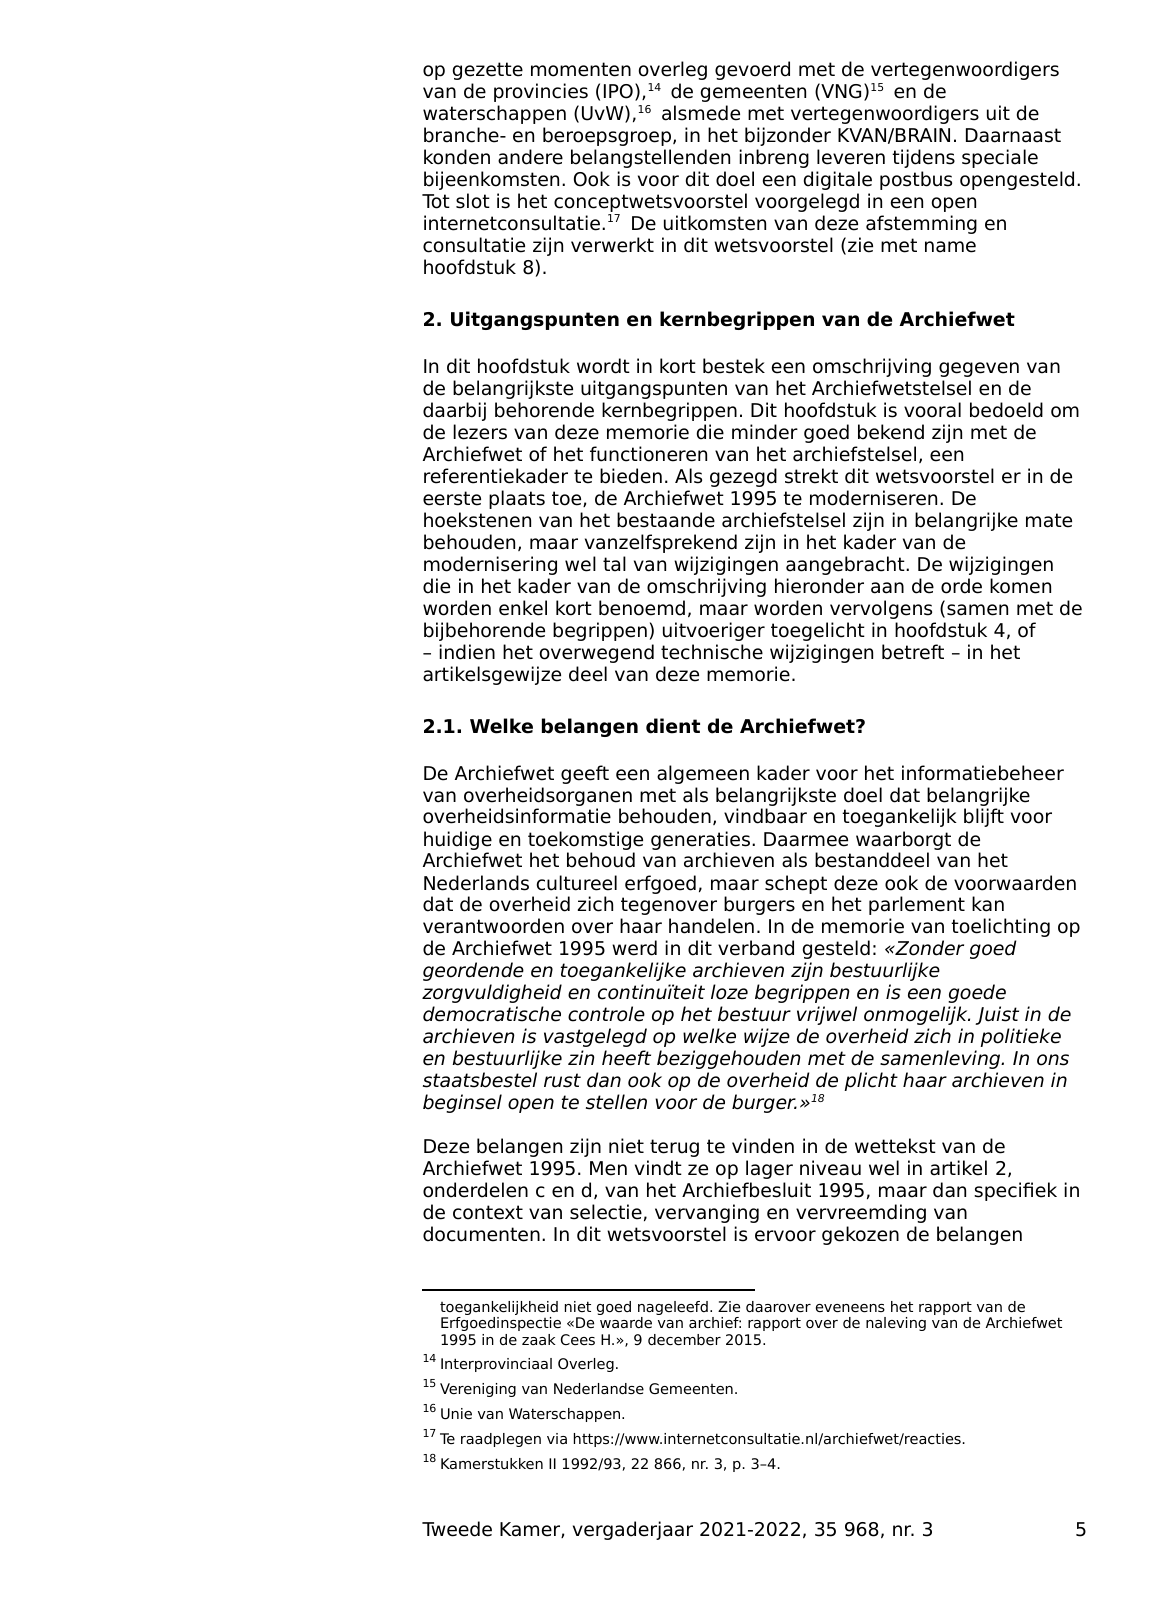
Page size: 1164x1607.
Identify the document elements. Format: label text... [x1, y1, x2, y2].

subtitle 2.1. Welke belangen dient de Archiefwet? [422, 716, 1087, 737]
text Vereniging van Nederlandse Gemeenten. [422, 1377, 1087, 1399]
text De Archiefwet geeft een algemeen kader voor het informatiebeheer van overheidsorganen met als belangrijkste doel dat belangrijke overheidsinformatie behouden, vindbaar en toegankelijk blijft voor huidige en toekomstige generaties. Daarmee waarborgt de Archiefwet het behoud van archieven als bestanddeel van het Nederlands cultureel erfgoed, maar schept deze ook de voorwaarden dat de overheid zich tegenover burgers en het parlement kan verantwoorden over haar handelen. In de memorie van toelichting op de Archiefwet 1995 werd in dit verband gesteld: «Zonder goed geordende en toegankelijke archieven zijn bestuurlijke zorgvuldigheid en continuïteit loze begrippen en is een goede democratische controle op het bestuur vrijwel onmogelijk. Juist in de archieven is vastgelegd op welke wijze de overheid zich in politieke en bestuurlijke zin heeft beziggehouden met de samenleving. In ons staatsbestel rust dan ook op de overheid de plicht haar archieven in beginsel open te stellen voor de burger.» [422, 762, 1087, 1114]
text toegankelijkheid niet goed nageleefd. Zie daarover eveneens het rapport van de Erfgoedinspectie «De waarde van archief: rapport over de naleving van de Archiefwet 1995 in de zaak Cees H.», 9 december 2015. [422, 1299, 1087, 1349]
text Deze belangen zijn niet terug te vinden in de wettekst van de Archiefwet 1995. Men vindt ze op lager niveau wel in artikel 2, onderdelen c en d, van het Archiefbesluit 1995, maar dan specifiek in de context van selectie, vervanging en vervreemding van documenten. In dit wetsvoorstel is ervoor gekozen de belangen [422, 1136, 1087, 1246]
text Kamerstukken II 1992/93, 22 866, nr. 3, p. 3–4. [422, 1452, 1087, 1474]
text In dit hoofdstuk wordt in kort bestek een omschrijving gegeven van de belangrijkste uitgangspunten van het Archiefwetstelsel en de daarbij behorende kernbegrippen. Dit hoofdstuk is vooral bedoeld om de lezers van deze memorie die minder goed bekend zijn met de Archiefwet of het functioneren van het archiefstelsel, een referentiekader te bieden. Als gezegd strekt dit wetsvoorstel er in de eerste plaats toe, de Archiefwet 1995 te moderniseren. De hoekstenen van het bestaande archiefstelsel zijn in belangrijke mate behouden, maar vanzelfsprekend zijn in het kader van de modernisering wel tal van wijzigingen aangebracht. De wijzigingen die in het kader van de omschrijving hieronder aan de orde komen worden enkel kort benoemd, maar worden vervolgens (samen met de bijbehorende begrippen) uitvoeriger toegelicht in hoofdstuk 4, of – indien het overwegend technische wijzigingen betreft – in het artikelsgewijze deel van deze memorie. [422, 356, 1087, 686]
text op gezette momenten overleg gevoerd met de vertegenwoordigers van de provincies (IPO), de gemeenten (VNG) en de waterschappen (UvW), alsmede met vertegenwoordigers uit de branche- en beroepsgroep, in het bijzonder KVAN/BRAIN. Daarnaast konden andere belangstellenden inbreng leveren tijdens speciale bijeenkomsten. Ook is voor dit doel een digitale postbus opengesteld. Tot slot is het conceptwetsvoorstel voorgelegd in een open internetconsultatie. De uitkomsten van deze afstemming en consultatie zijn verwerkt in dit wetsvoorstel (zie met name hoofdstuk 8). [422, 59, 1087, 279]
text Interprovinciaal Overleg. [422, 1352, 1087, 1374]
text Unie van Waterschappen. [422, 1402, 1087, 1424]
subtitle 2. Uitgangspunten en kernbegrippen van de Archiefwet [422, 309, 1087, 331]
text Te raadplegen via https://www.internetconsultatie.nl/archiefwet/reacties. [422, 1427, 1087, 1449]
